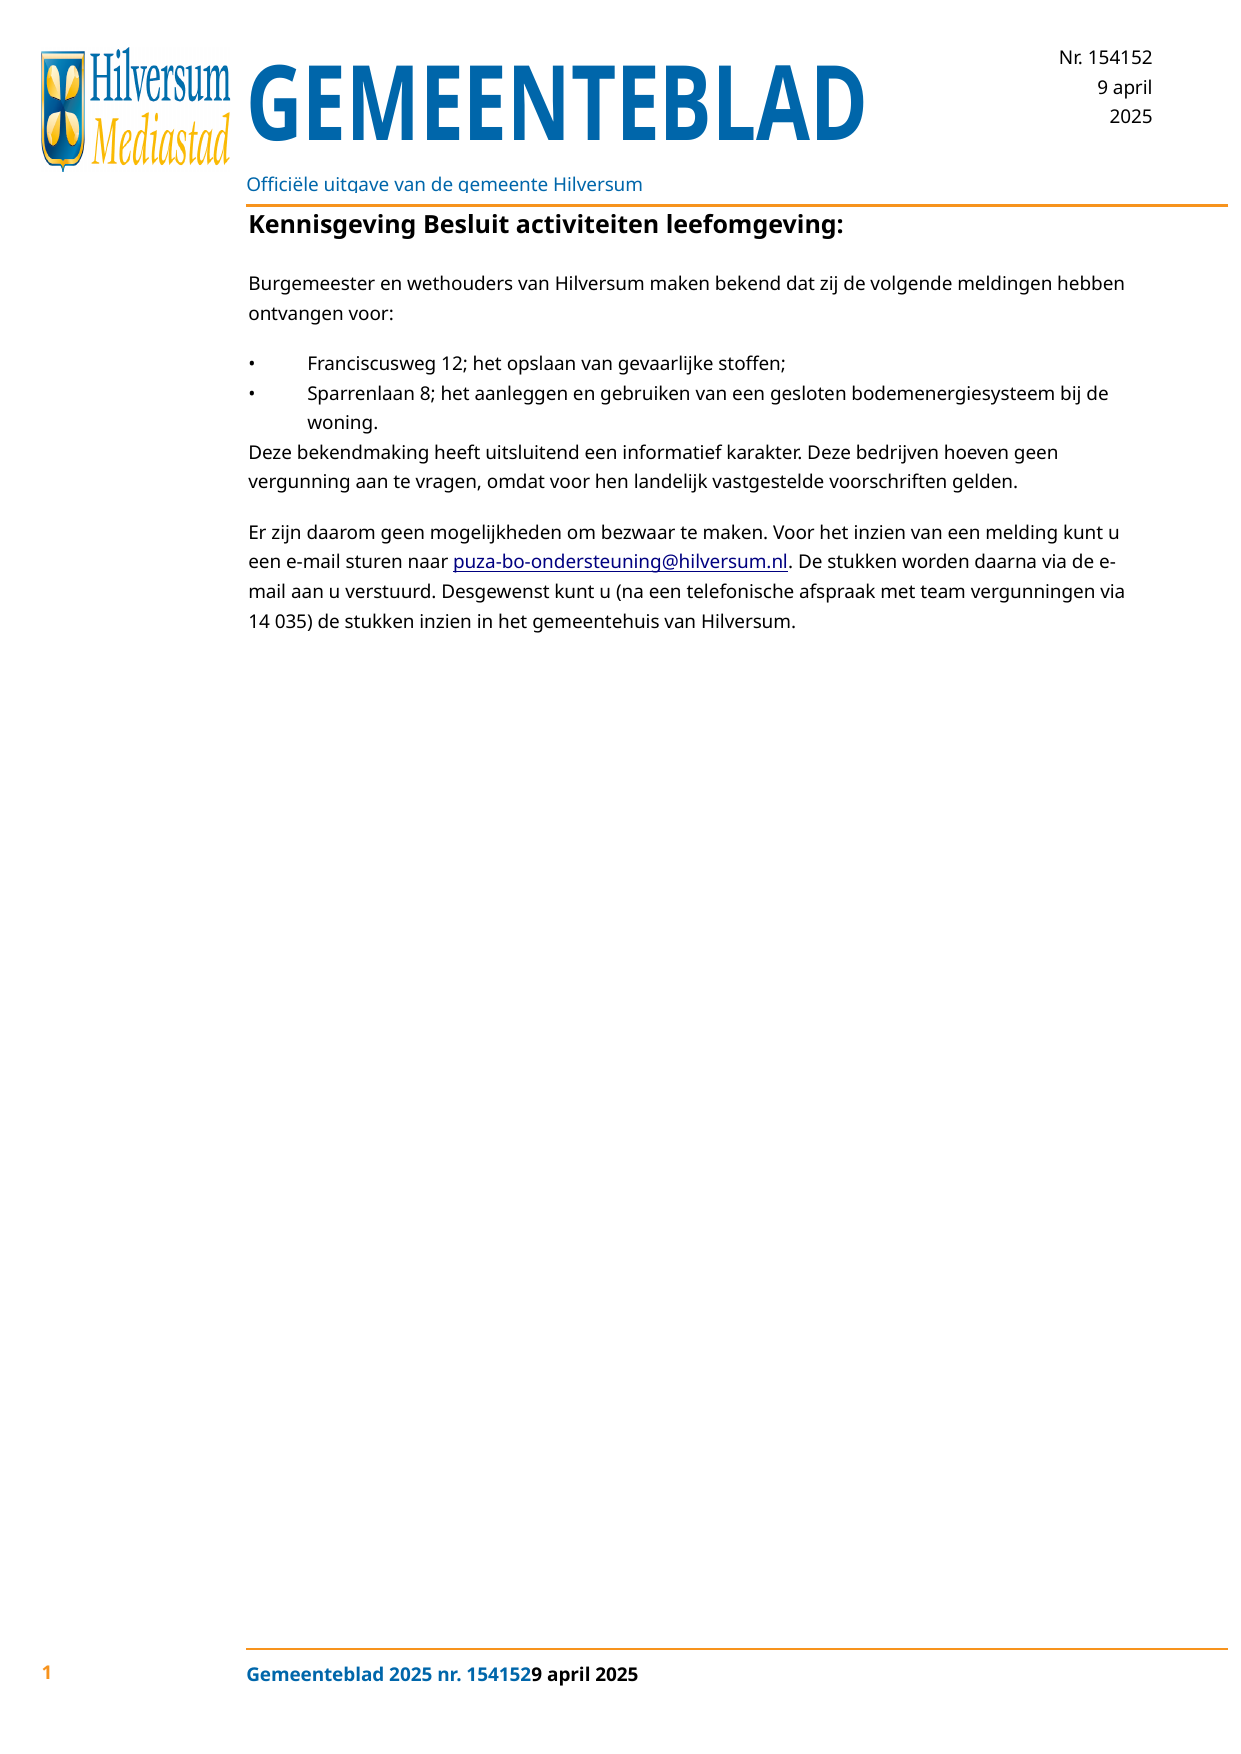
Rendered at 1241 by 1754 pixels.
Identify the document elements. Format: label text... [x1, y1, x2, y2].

text Burgemeester en wethouders van Hilversum maken bekend dat zij de volgende meldingen hebben ontvangen voor: [248, 270, 1152, 326]
text Er zijn daarom geen mogelijkheden om bezwaar te maken. Voor het inzien van een melding kunt u een e-mail sturen naar puza-bo-ondersteuning@hilversum.nl. De stukken worden daarna via de e-mail aan u verstuurd. Desgewenst kunt u (na een telefonische afspraak met team vergunningen via 14 035) de stukken inzien in het gemeentehuis van Hilversum. [248, 519, 1152, 633]
list Sparrenlaan 8; het aanleggen en gebruiken van een gesloten bodemenergiesysteem bij de woning. [248, 380, 1152, 435]
list Franciscusweg 12; het opslaan van gevaarlijke stoffen; [248, 350, 1152, 376]
text Deze bekendmaking heeft uitsluitend een informatief karakter. Deze bedrijven hoeven geen vergunning aan te vragen, omdat voor hen landelijk vastgestelde voorschriften gelden. [248, 439, 1152, 494]
text Kennisgeving Besluit activiteiten leefomgeving: [248, 207, 1152, 241]
picture [41, 47, 231, 172]
